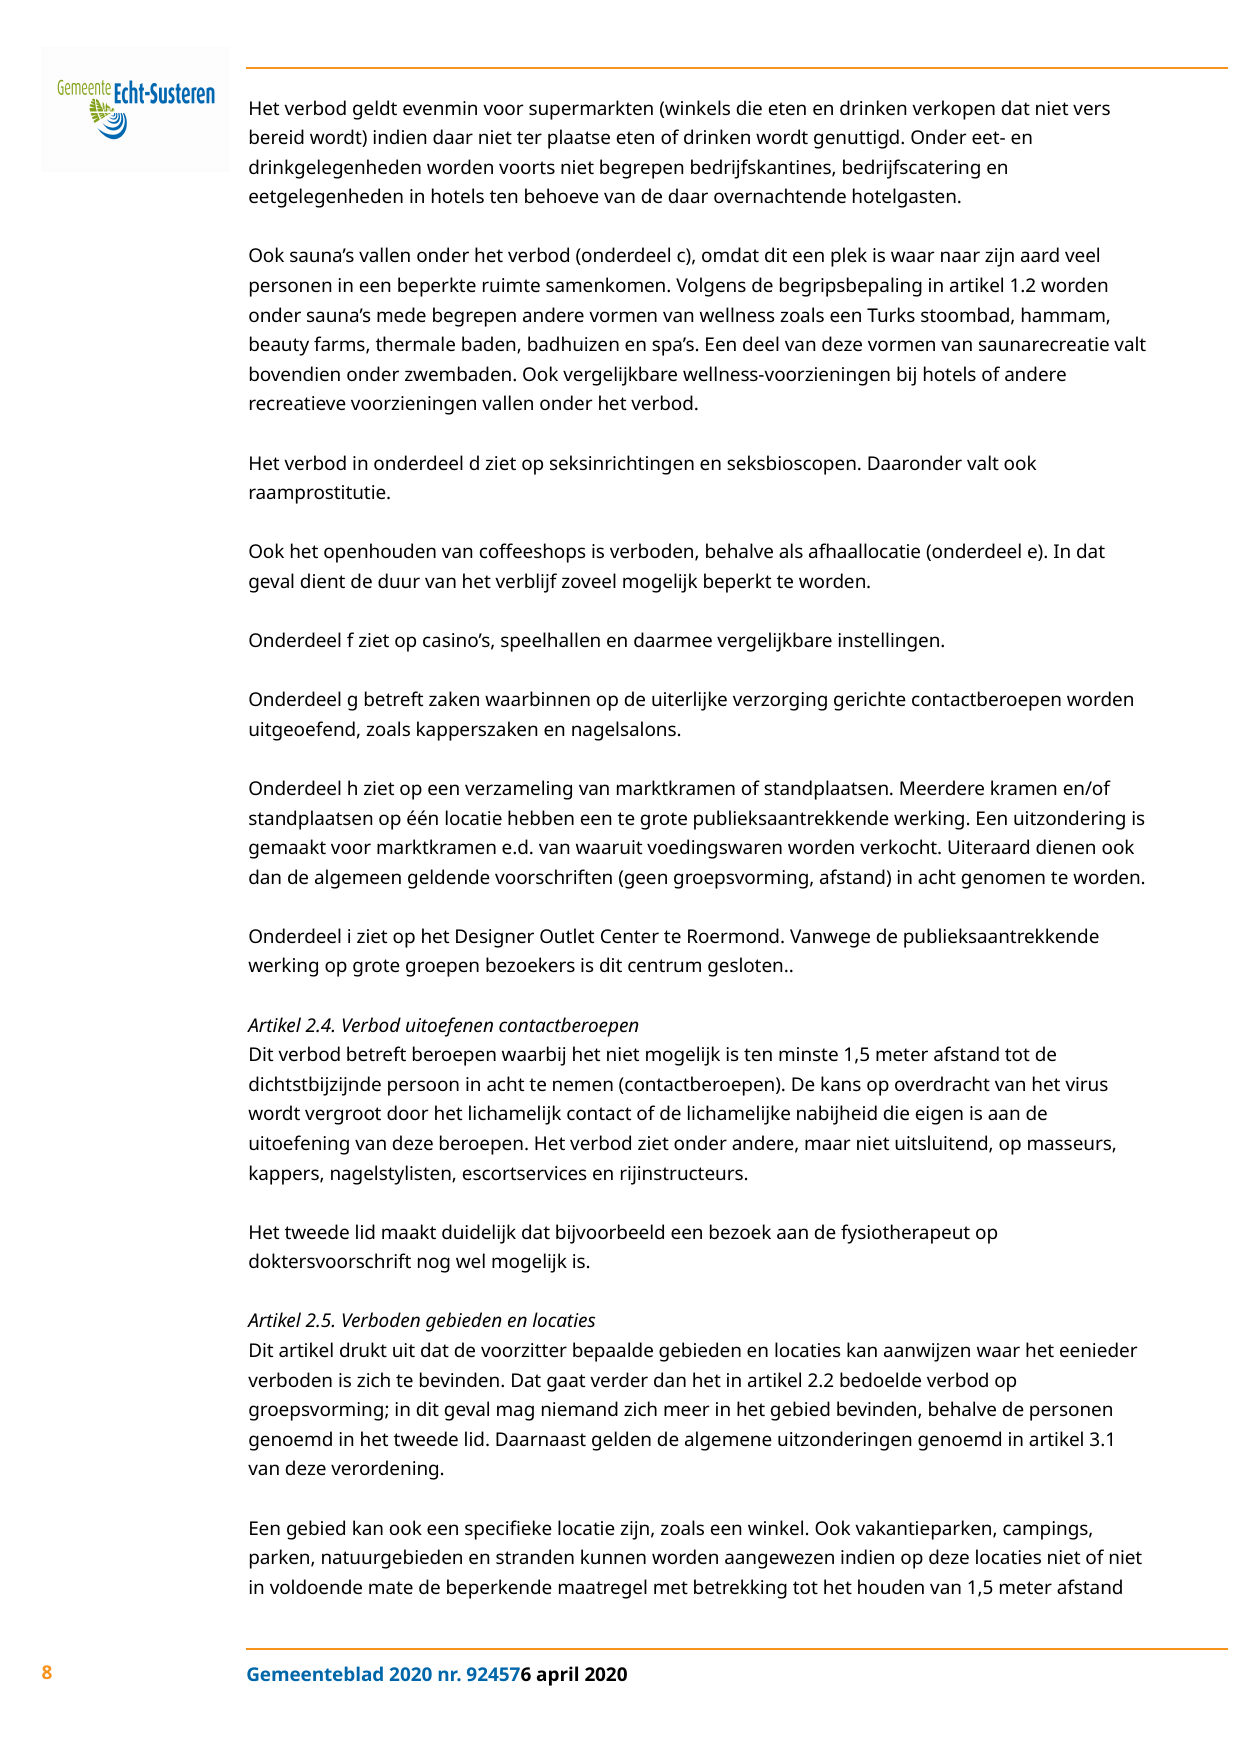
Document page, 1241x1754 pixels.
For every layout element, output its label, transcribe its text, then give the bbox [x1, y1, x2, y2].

text Onderdeel h ziet op een verzameling van marktkramen of standplaatsen. Meerdere kramen en/of standplaatsen op één locatie hebben een te grote publieksaantrekkende werking. Een uitzondering is gemaakt voor marktkramen e.d. van waaruit voedingswaren worden verkocht. Uiteraard dienen ook dan de algemeen geldende voorschriften (geen groepsvorming, afstand) in acht genomen te worden. [248, 775, 1152, 890]
text Artikel 2.4. Verbod uitoefenen contactberoepen [248, 1012, 1152, 1038]
picture [41, 47, 231, 172]
text Het verbod geldt evenmin voor supermarkten (winkels die eten en drinken verkopen dat niet vers bereid wordt) indien daar niet ter plaatse eten of drinken wordt genuttigd. Onder eet- en drinkgelegenheden worden voorts niet begrepen bedrijfskantines, bedrijfscatering en eetgelegenheden in hotels ten behoeve van de daar overnachtende hotelgasten. [248, 95, 1152, 209]
text Ook sauna’s vallen onder het verbod (onderdeel c), omdat dit een plek is waar naar zijn aard veel personen in een beperkte ruimte samenkomen. Volgens de begripsbepaling in artikel 1.2 worden onder sauna’s mede begrepen andere vormen van wellness zoals een Turks stoombad, hammam, beauty farms, thermale baden, badhuizen en spa’s. Een deel van deze vormen van saunarecreatie valt bovendien onder zwembaden. Ook vergelijkbare wellness-voorzieningen bij hotels of andere recreatieve voorzieningen vallen onder het verbod. [248, 243, 1152, 416]
text Het tweede lid maakt duidelijk dat bijvoorbeeld een bezoek aan de fysiotherapeut op doktersvoorschrift nog wel mogelijk is. [248, 1219, 1152, 1274]
text Ook het openhouden van coffeeshops is verboden, behalve als afhaallocatie (onderdeel e). In dat geval dient de duur van het verblijf zoveel mogelijk beperkt te worden. [248, 538, 1152, 594]
text Dit verbod betreft beroepen waarbij het niet mogelijk is ten minste 1,5 meter afstand tot de dichtstbijzijnde persoon in acht te nemen (contactberoepen). De kans op overdracht van het virus wordt vergroot door het lichamelijk contact of de lichamelijke nabijheid die eigen is aan de uitoefening van deze beroepen. Het verbod ziet onder andere, maar niet uitsluitend, op masseurs, kappers, nagelstylisten, escortservices en rijinstructeurs. [248, 1041, 1152, 1186]
text Onderdeel i ziet op het Designer Outlet Center te Roermond. Vanwege de publieksaantrekkende werking op grote groepen bezoekers is dit centrum gesloten.. [248, 923, 1152, 978]
text Onderdeel g betreft zaken waarbinnen op de uiterlijke verzorging gerichte contactberoepen worden uitgeoefend, zoals kapperszaken en nagelsalons. [248, 686, 1152, 742]
text Een gebied kan ook een specifieke locatie zijn, zoals een winkel. Ook vakantieparken, campings, parken, natuurgebieden en stranden kunnen worden aangewezen indien op deze locaties niet of niet in voldoende mate de beperkende maatregel met betrekking tot het houden van 1,5 meter afstand [248, 1515, 1152, 1600]
text Dit artikel drukt uit dat de voorzitter bepaalde gebieden en locaties kan aanwijzen waar het eenieder verboden is zich te bevinden. Dat gaat verder dan het in artikel 2.2 bedoelde verbod op groepsvorming; in dit geval mag niemand zich meer in het gebied bevinden, behalve de personen genoemd in het tweede lid. Daarnaast gelden de algemene uitzonderingen genoemd in artikel 3.1 van deze verordening. [248, 1337, 1152, 1481]
text Onderdeel f ziet op casino’s, speelhallen en daarmee vergelijkbare instellingen. [248, 627, 1152, 653]
text Artikel 2.5. Verboden gebieden en locaties [248, 1308, 1152, 1333]
text Het verbod in onderdeel d ziet op seksinrichtingen en seksbioscopen. Daaronder valt ook raamprostitutie. [248, 450, 1152, 505]
